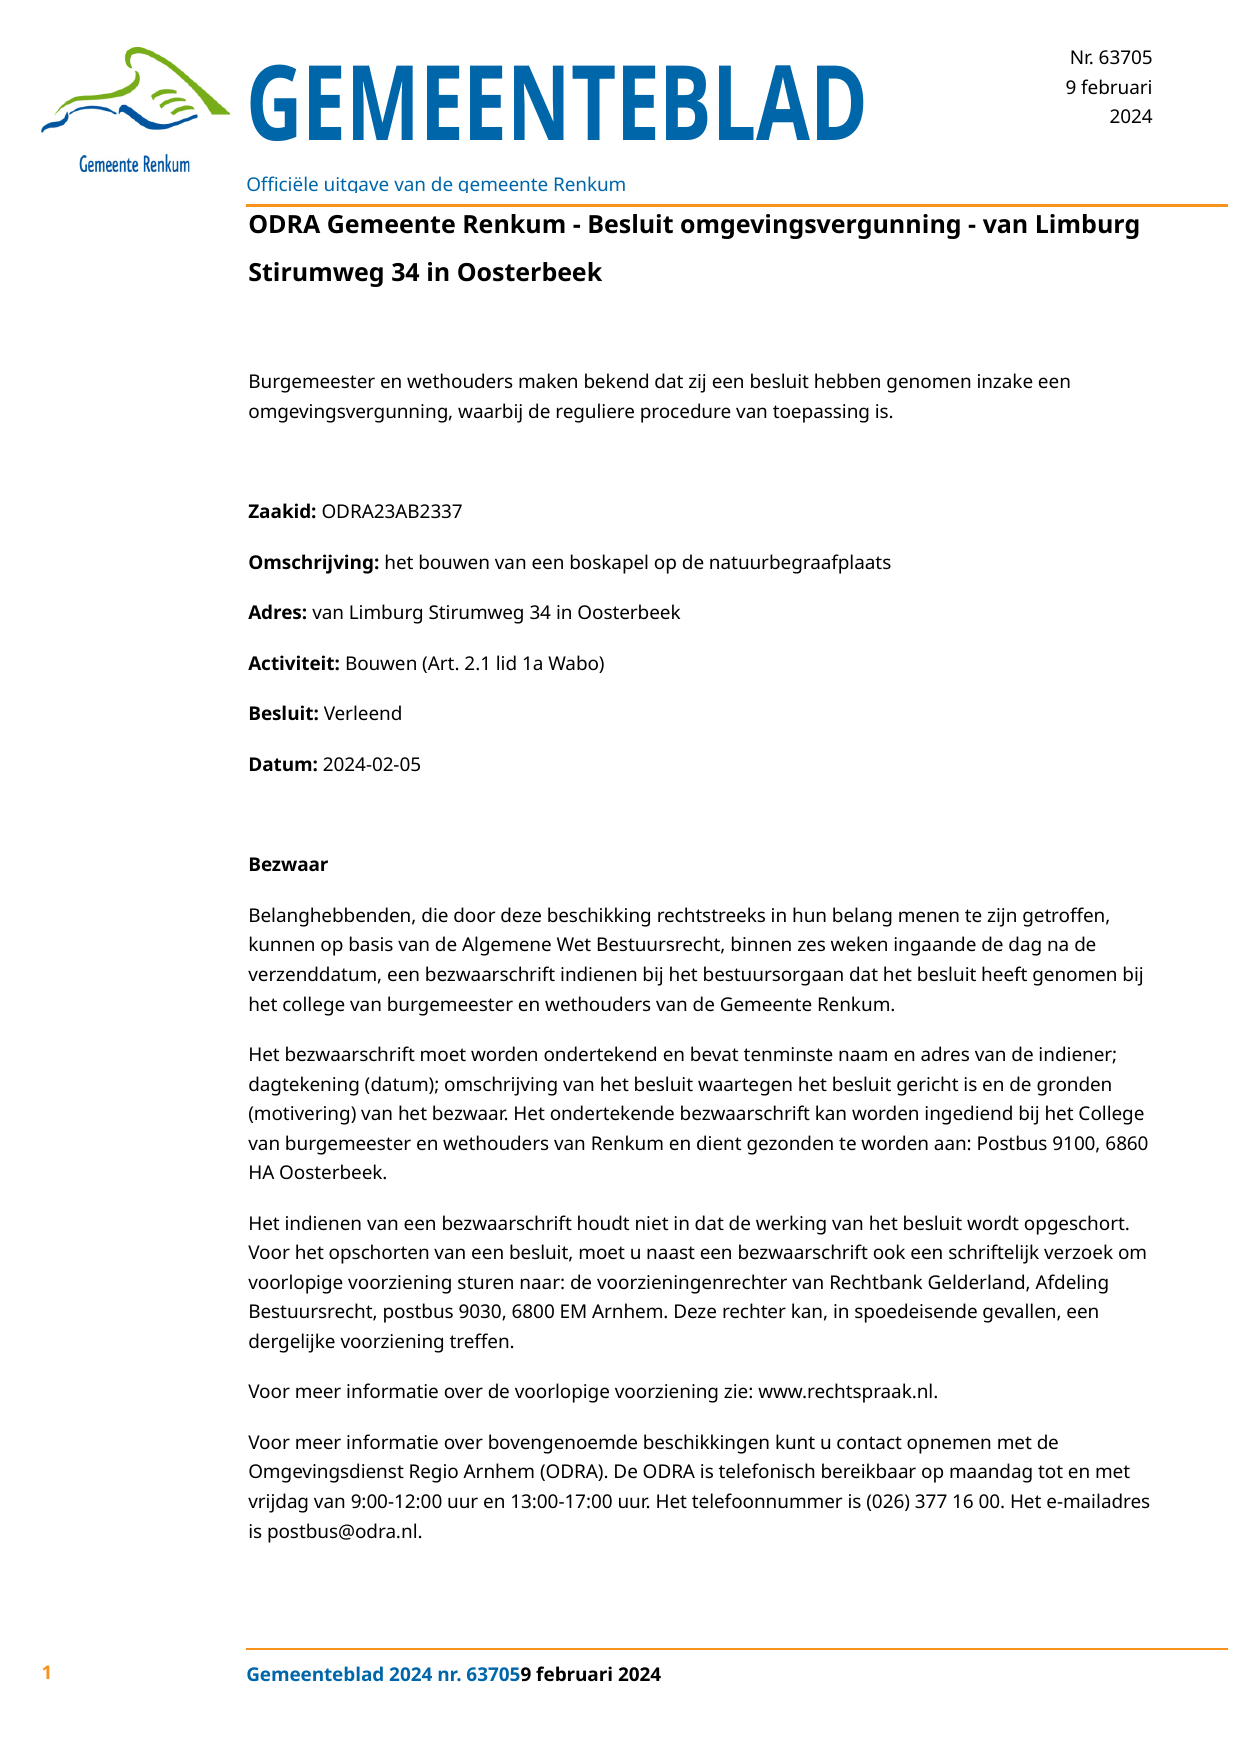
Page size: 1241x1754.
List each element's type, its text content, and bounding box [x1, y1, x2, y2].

text Het indienen van een bezwaarschrift houdt niet in dat de werking van het besluit wordt opgeschort. Voor het opschorten van een besluit, moet u naast een bezwaarschrift ook een schriftelijk verzoek om voorlopige voorziening sturen naar: de voorzieningenrechter van Rechtbank Gelderland, Afdeling Bestuursrecht, postbus 9030, 6800 EM Arnhem. Deze rechter kan, in spoedeisende gevallen, een dergelijke voorziening treffen. [248, 1210, 1152, 1354]
text Adres: van Limburg Stirumweg 34 in Oosterbeek [248, 599, 1152, 625]
text Omschrijving: het bouwen van een boskapel op de natuurbegraafplaats [248, 549, 1152, 575]
text Belanghebbenden, die door deze beschikking rechtstreeks in hun belang menen te zijn getroffen, kunnen op basis van de Algemene Wet Bestuursrecht, binnen zes weken ingaande de dag na de verzenddatum, een bezwaarschrift indienen bij het bestuursorgaan dat het besluit heeft genomen bij het college van burgemeester en wethouders van de Gemeente Renkum. [248, 902, 1152, 1017]
text ODRA Gemeente Renkum - Besluit omgevingsvergunning - van Limburg Stirumweg 34 in Oosterbeek [248, 207, 1152, 288]
text Activiteit: Bouwen (Art. 2.1 lid 1a Wabo) [248, 650, 1152, 676]
text Burgemeester en wethouders maken bekend dat zij een besluit hebben genomen inzake een omgevingsvergunning, waarbij de reguliere procedure van toepassing is. [248, 368, 1152, 424]
text Zaakid: ODRA23AB2337 [248, 499, 1152, 524]
text Besluit: Verleend [248, 700, 1152, 726]
text Voor meer informatie over bovengenoemde beschikkingen kunt u contact opnemen met de Omgevingsdienst Regio Arnhem (ODRA). De ODRA is telefonisch bereikbaar op maandag tot en met vrijdag van 9:00-12:00 uur en 13:00-17:00 uur. Het telefoonnummer is (026) 377 16 00. Het e-mailadres is postbus@odra.nl. [248, 1429, 1152, 1544]
text Datum: 2024-02-05 [248, 751, 1152, 777]
text Voor meer informatie over de voorlopige voorziening zie: www.rechtspraak.nl. [248, 1379, 1152, 1404]
text Het bezwaarschrift moet worden ondertekend en bevat tenminste naam en adres van de indiener; dagtekening (datum); omschrijving van het besluit waartegen het besluit gericht is en de gronden (motivering) van het bezwaar. Het ondertekende bezwaarschrift kan worden ingediend bij het College van burgemeester en wethouders van Renkum en dient gezonden te worden aan: Postbus 9100, 6860 HA Oosterbeek. [248, 1041, 1152, 1185]
picture [41, 47, 231, 172]
text Bezwaar [248, 852, 1152, 877]
